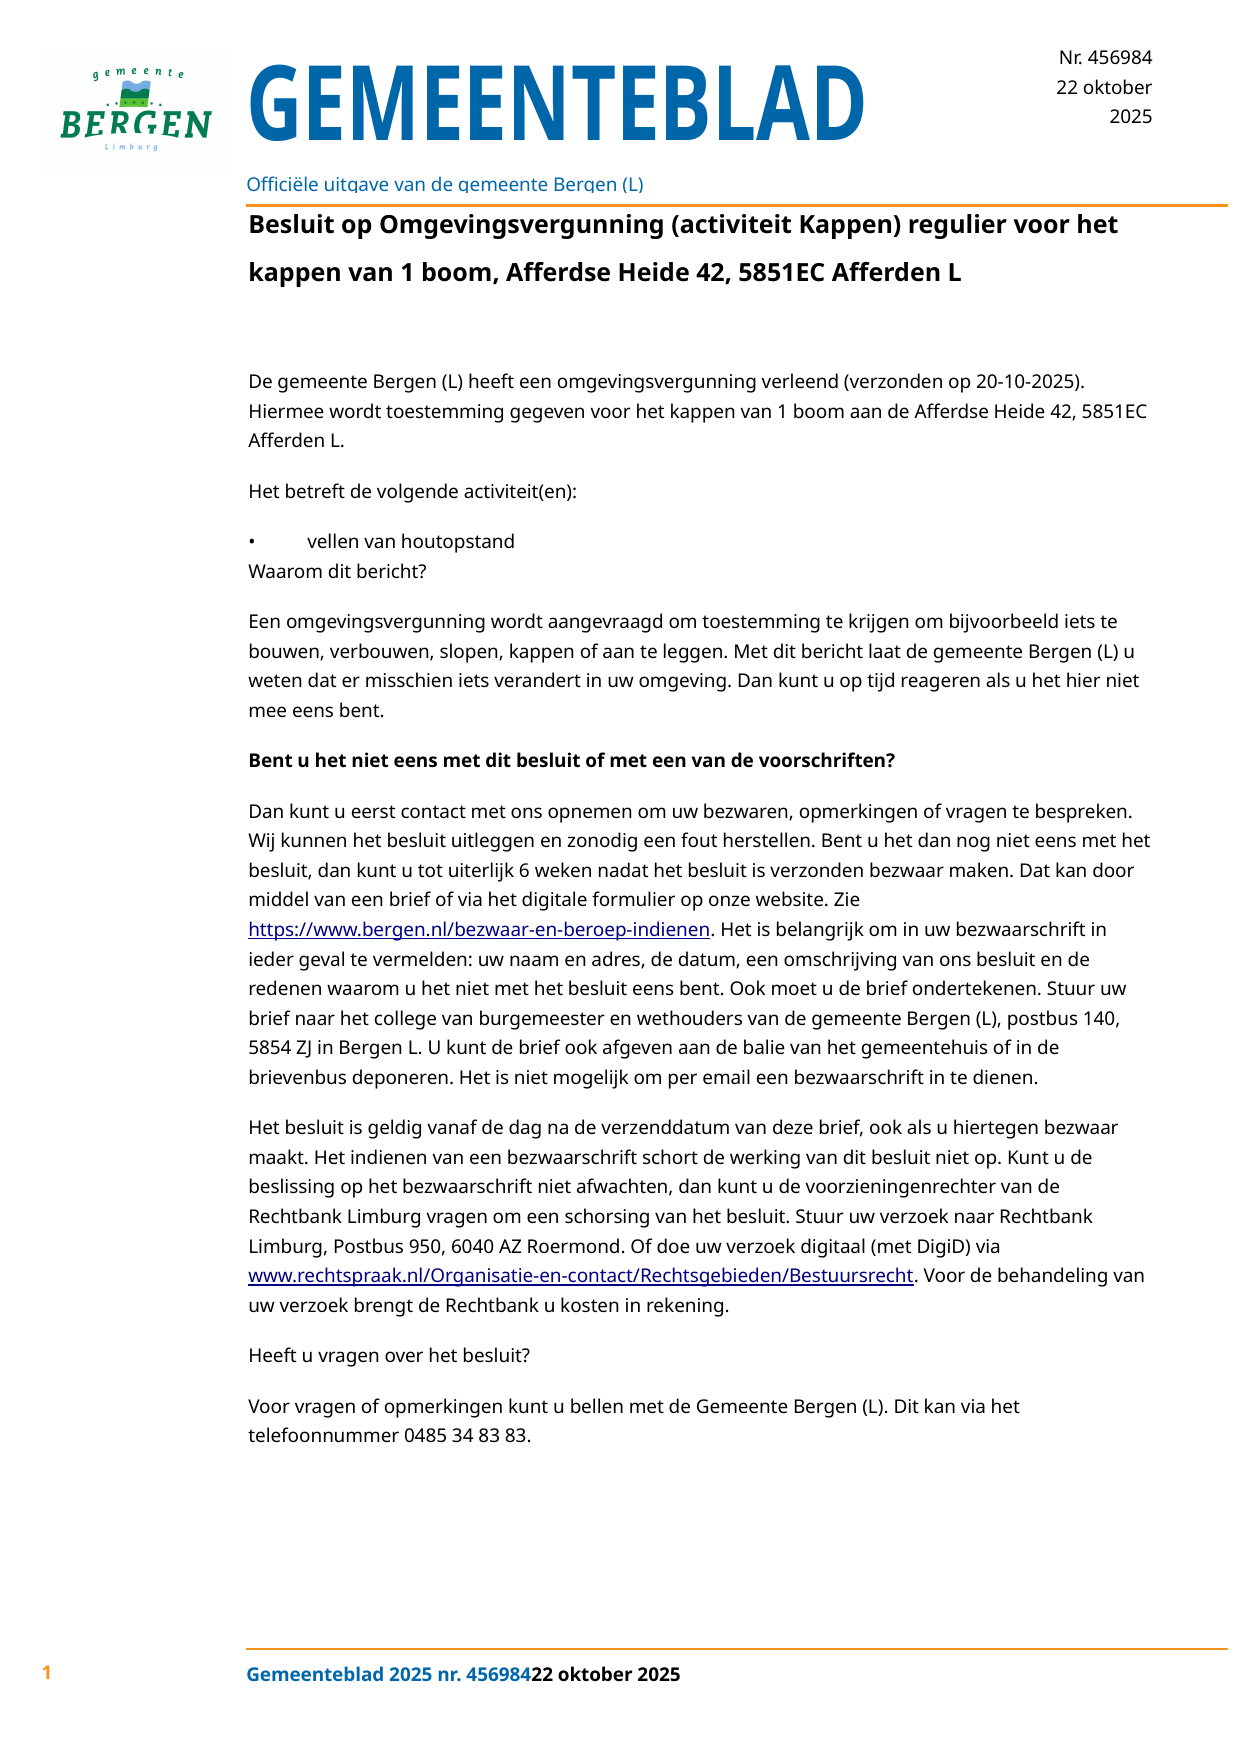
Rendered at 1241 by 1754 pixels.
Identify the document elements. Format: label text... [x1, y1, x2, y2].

text Waarom dit bericht? [248, 558, 1152, 584]
text Het betreft de volgende activiteit(en): [248, 478, 1152, 504]
text Een omgevingsvergunning wordt aangevraagd om toestemming te krijgen om bijvoorbeeld iets te bouwen, verbouwen, slopen, kappen of aan te leggen. Met dit bericht laat de gemeente Bergen (L) u weten dat er misschien iets verandert in uw omgeving. Dan kunt u op tijd reageren als u het hier niet mee eens bent. [248, 608, 1152, 723]
text Voor vragen of opmerkingen kunt u bellen met de Gemeente Bergen (L). Dit kan via het telefoonnummer 0485 34 83 83. [248, 1393, 1152, 1448]
text Het besluit is geldig vanaf de dag na de verzenddatum van deze brief, ook als u hiertegen bezwaar maakt. Het indienen van een bezwaarschrift schort de werking van dit besluit niet op. Kunt u de beslissing op het bezwaarschrift niet afwachten, dan kunt u de voorzieningenrechter van de Rechtbank Limburg vragen om een schorsing van het besluit. Stuur uw verzoek naar Rechtbank Limburg, Postbus 950, 6040 AZ Roermond. Of doe uw verzoek digitaal (met DigiD) via www.rechtspraak.nl/Organisatie-en-contact/Rechtsgebieden/Bestuursrecht. Voor de behandeling van uw verzoek brengt de Rechtbank u kosten in rekening. [248, 1114, 1152, 1318]
text Dan kunt u eerst contact met ons opnemen om uw bezwaren, opmerkingen of vragen te bespreken. Wij kunnen het besluit uitleggen en zonodig een fout herstellen. Bent u het dan nog niet eens met het besluit, dan kunt u tot uiterlijk 6 weken nadat het besluit is verzonden bezwaar maken. Dat kan door middel van een brief of via het digitale formulier op onze website. Zie https://www.bergen.nl/bezwaar-en-beroep-indienen. Het is belangrijk om in uw bezwaarschrift in ieder geval te vermelden: uw naam en adres, de datum, een omschrijving van ons besluit en de redenen waarom u het niet met het besluit eens bent. Ook moet u de brief ondertekenen. Stuur uw brief naar het college van burgemeester en wethouders van de gemeente Bergen (L), postbus 140, 5854 ZJ in Bergen L. U kunt de brief ook afgeven aan de balie van het gemeentehuis of in de brievenbus deponeren. Het is niet mogelijk om per email een bezwaarschrift in te dienen. [248, 798, 1152, 1090]
list vellen van houtopstand [248, 528, 1152, 554]
text Besluit op Omgevingsvergunning (activiteit Kappen) regulier voor het kappen van 1 boom, Afferdse Heide 42, 5851EC Afferden L [248, 207, 1152, 288]
text Bent u het niet eens met dit besluit of met een van de voorschriften? [248, 747, 1152, 773]
text Heeft u vragen over het besluit? [248, 1342, 1152, 1368]
picture [41, 47, 231, 172]
text De gemeente Bergen (L) heeft een omgevingsvergunning verleend (verzonden op 20-10-2025). Hiermee wordt toestemming gegeven voor het kappen van 1 boom aan de Afferdse Heide 42, 5851EC Afferden L. [248, 368, 1152, 453]
